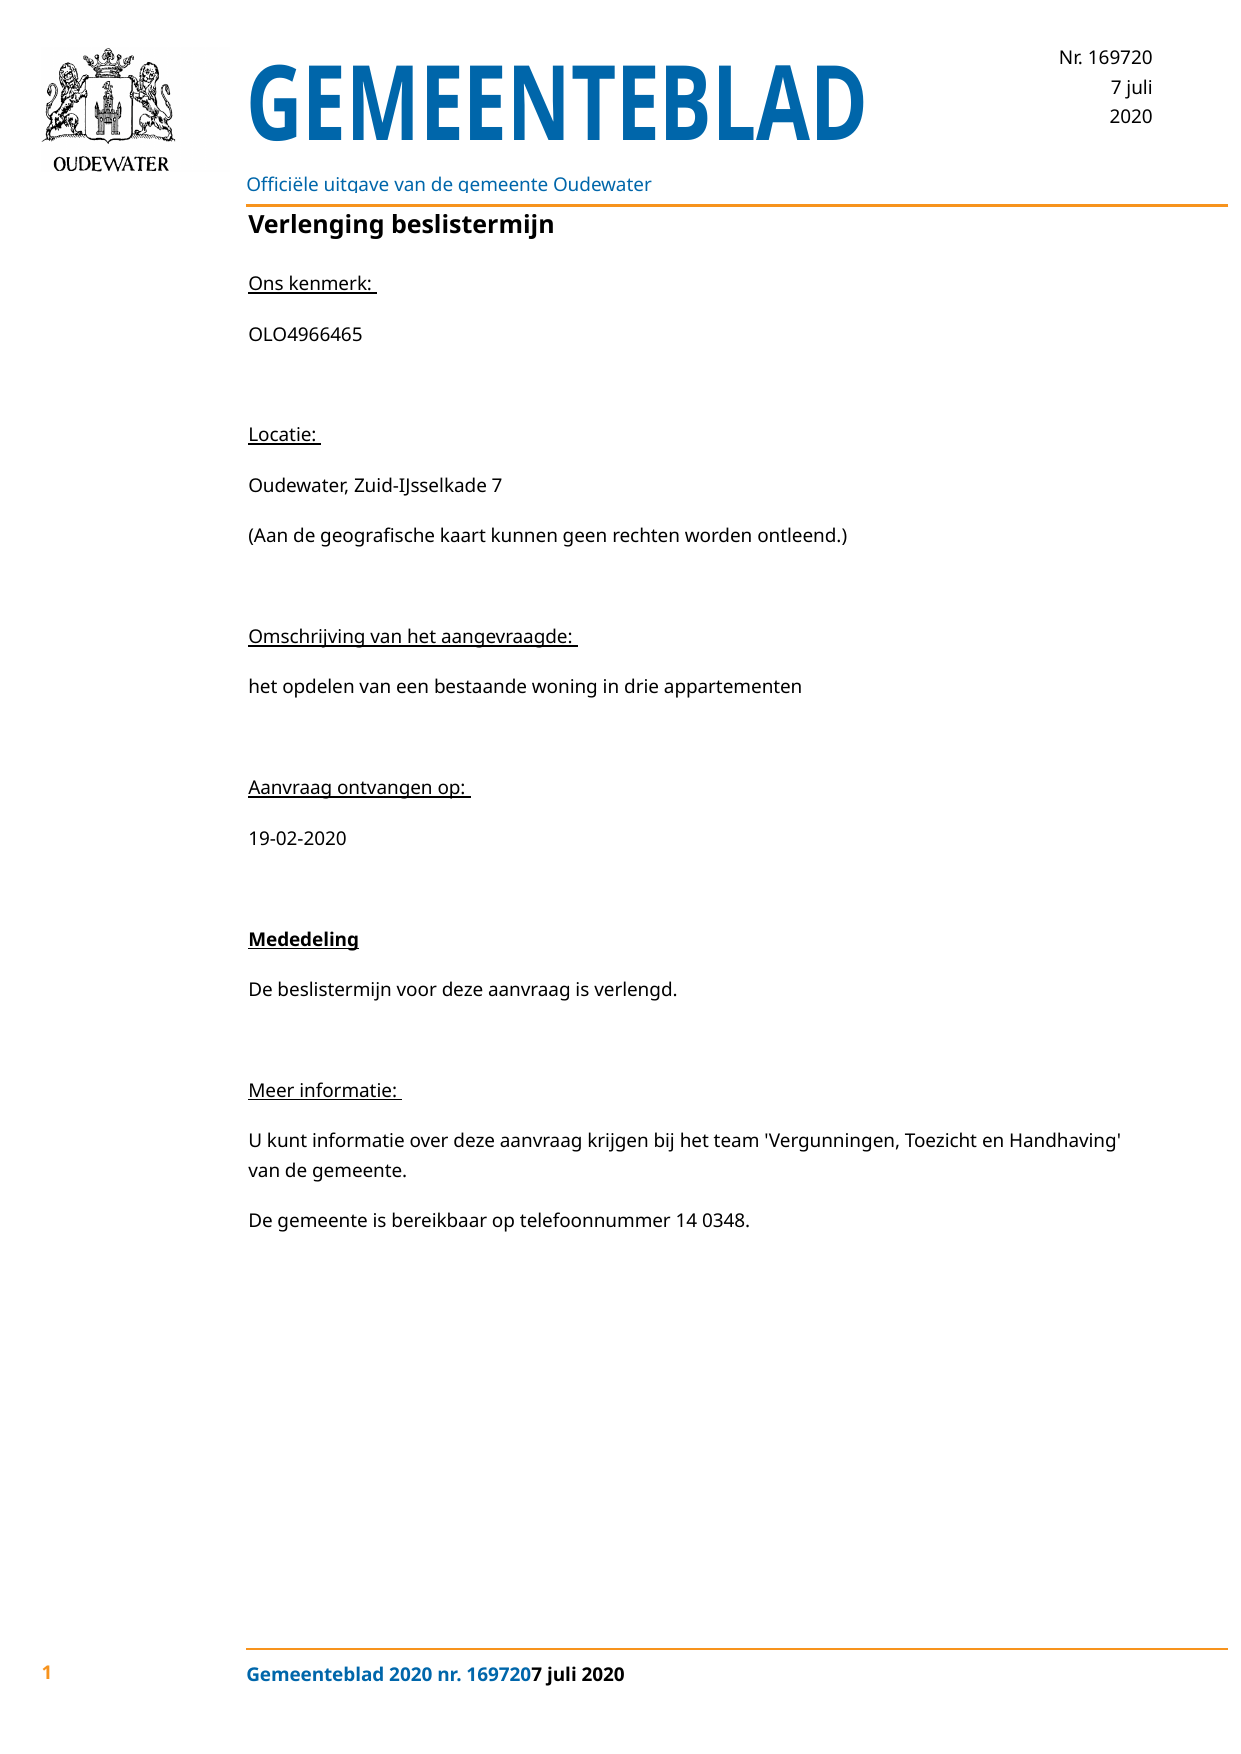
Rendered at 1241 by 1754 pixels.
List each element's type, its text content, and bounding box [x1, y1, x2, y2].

text Meer informatie: [248, 1077, 1152, 1103]
picture [41, 47, 231, 172]
text U kunt informatie over deze aanvraag krijgen bij het team 'Vergunningen, Toezicht en Handhaving' van de gemeente. [248, 1127, 1152, 1183]
text Aanvraag ontvangen op: [248, 774, 1152, 800]
text Mededeling [248, 926, 1152, 951]
text Verlenging beslistermijn [248, 207, 1152, 241]
text 19-02-2020 [248, 825, 1152, 851]
text De beslistermijn voor deze aanvraag is verlengd. [248, 976, 1152, 1002]
text Ons kenmerk: [248, 270, 1152, 296]
text De gemeente is bereikbaar op telefoonnummer 14 0348. [248, 1207, 1152, 1233]
text OLO4966465 [248, 321, 1152, 346]
text Omschrijving van het aangevraagde: [248, 623, 1152, 649]
text Oudewater, Zuid-IJsselkade 7 [248, 472, 1152, 498]
text het opdelen van een bestaande woning in drie appartementen [248, 674, 1152, 699]
text Locatie: [248, 422, 1152, 447]
text (Aan de geografische kaart kunnen geen rechten worden ontleend.) [248, 522, 1152, 548]
